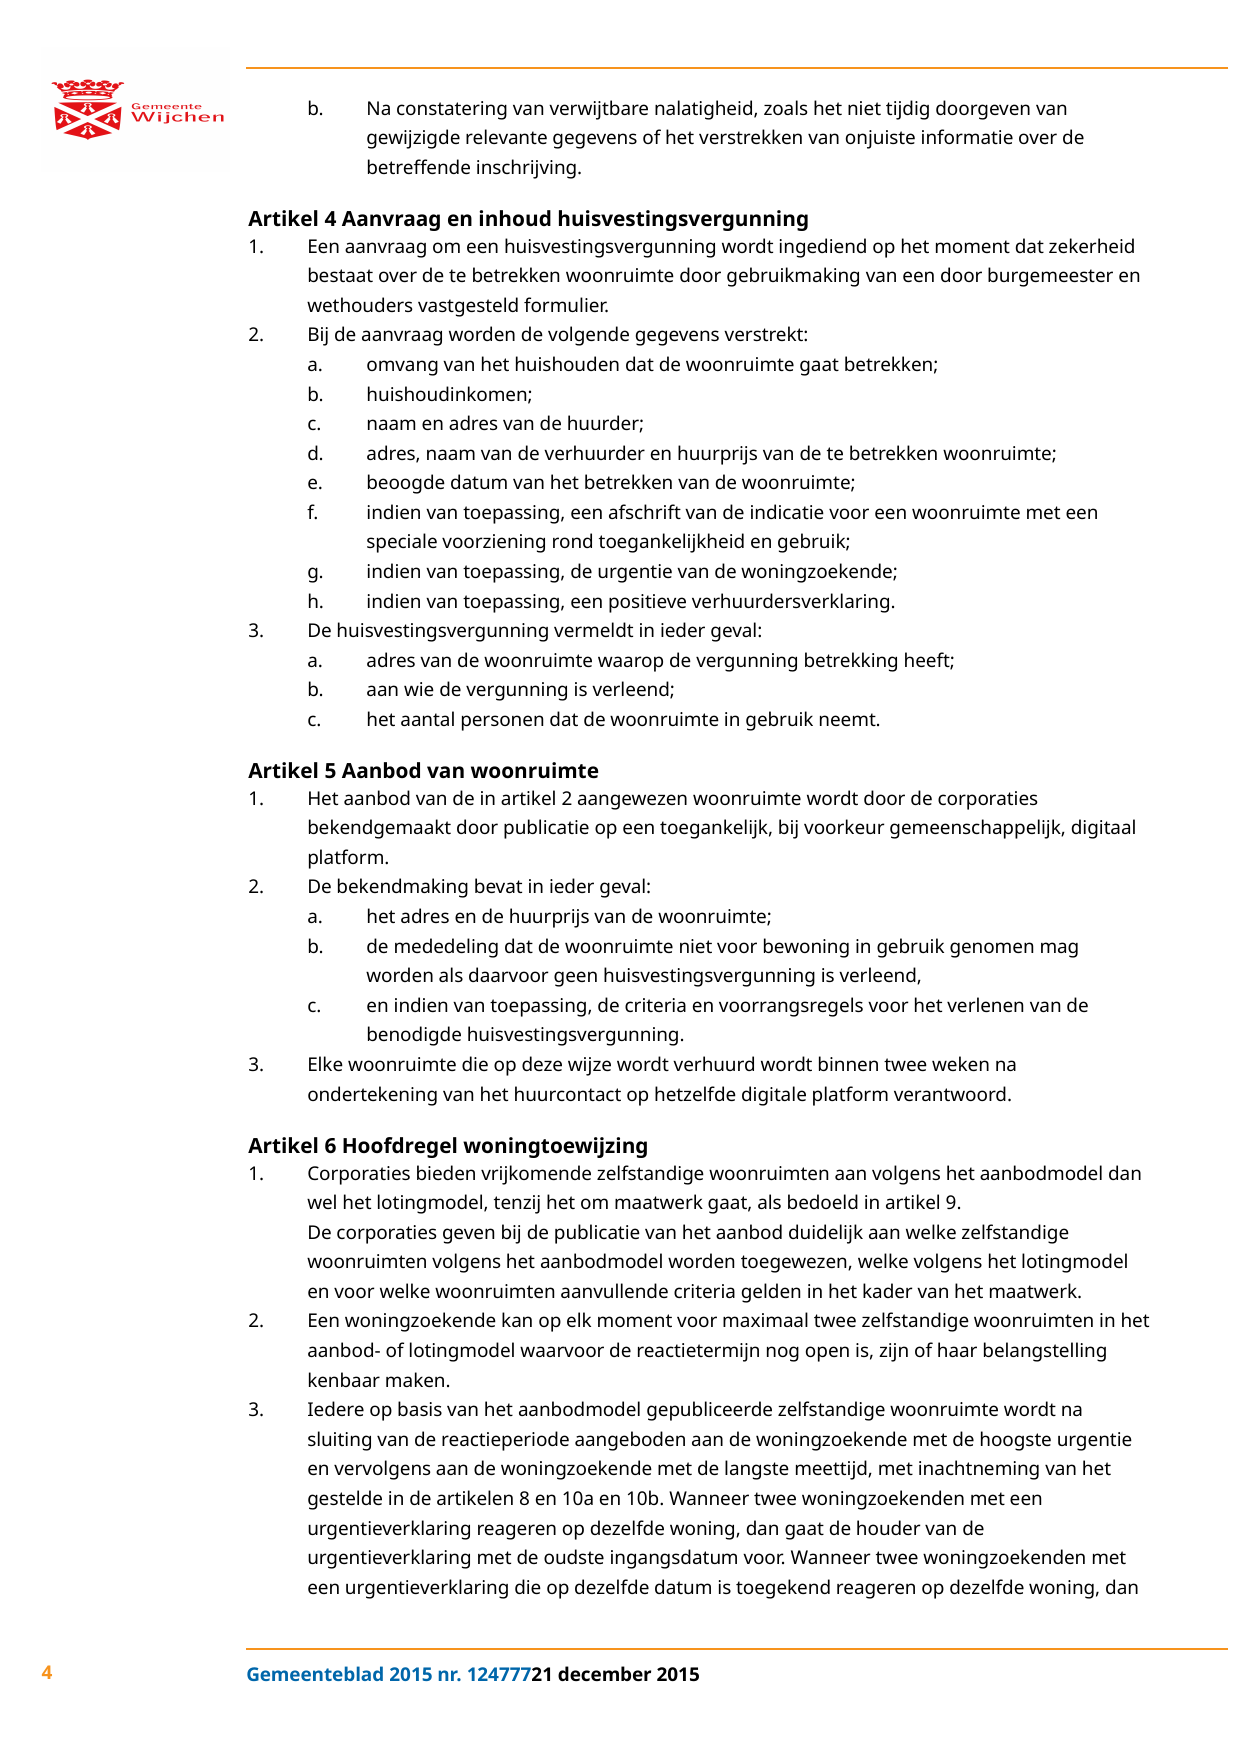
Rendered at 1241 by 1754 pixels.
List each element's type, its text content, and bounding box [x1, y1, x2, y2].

text Artikel 6 Hoofdregel woningtoewijzing [248, 1131, 1152, 1160]
list De corporaties geven bij de publicatie van het aanbod duidelijk aan welke zelfstandige woonruimten volgens het aanbodmodel worden toegewezen, welke volgens het lotingmodel en voor welke woonruimten aanvullende criteria gelden in het kader van het maatwerk. [248, 1219, 1152, 1304]
list en indien van toepassing, de criteria en voorrangsregels voor het verlenen van de benodigde huisvestingsvergunning. [307, 992, 1152, 1047]
list aan wie de vergunning is verleend; [307, 677, 1152, 702]
list adres, naam van de verhuurder en huurprijs van de te betrekken woonruimte; [307, 440, 1152, 466]
list adres van de woonruimte waarop de vergunning betrekking heeft; [307, 647, 1152, 673]
list het aantal personen dat de woonruimte in gebruik neemt. [307, 706, 1152, 732]
list Bij de aanvraag worden de volgende gegevens verstrekt: [248, 322, 1152, 347]
list omvang van het huishouden dat de woonruimte gaat betrekken; [307, 351, 1152, 377]
picture [41, 47, 231, 172]
list Het aanbod van de in artikel 2 aangewezen woonruimte wordt door de corporaties bekendgemaakt door publicatie op een toegankelijk, bij voorkeur gemeenschappelijk, digitaal platform. [248, 785, 1152, 870]
list Corporaties bieden vrijkomende zelfstandige woonruimten aan volgens het aanbodmodel dan wel het lotingmodel, tenzij het om maatwerk gaat, als bedoeld in artikel 9. [248, 1160, 1152, 1215]
list indien van toepassing, een afschrift van de indicatie voor een woonruimte met een speciale voorziening rond toegankelijkheid en gebruik; [307, 499, 1152, 554]
list naam en adres van de huurder; [307, 410, 1152, 436]
list indien van toepassing, de urgentie van de woningzoekende; [307, 558, 1152, 584]
list de mededeling dat de woonruimte niet voor bewoning in gebruik genomen mag worden als daarvoor geen huisvestingsvergunning is verleend, [307, 933, 1152, 988]
text Artikel 5 Aanbod van woonruimte [248, 757, 1152, 785]
list Iedere op basis van het aanbodmodel gepubliceerde zelfstandige woonruimte wordt na sluiting van de reactieperiode aangeboden aan de woningzoekende met de hoogste urgentie en vervolgens aan de woningzoekende met de langste meettijd, met inachtneming van het gestelde in de artikelen 8 en 10a en 10b. Wanneer twee woningzoekenden met een urgentieverklaring reageren op dezelfde woning, dan gaat de houder van de urgentieverklaring met de oudste ingangsdatum voor. Wanneer twee woningzoekenden met een urgentieverklaring die op dezelfde datum is toegekend reageren op dezelfde woning, dan [248, 1396, 1152, 1599]
list Na constatering van verwijtbare nalatigheid, zoals het niet tijdig doorgeven van gewijzigde relevante gegevens of het verstrekken van onjuiste informatie over de betreffende inschrijving. [307, 95, 1152, 180]
list het adres en de huurprijs van de woonruimte; [307, 903, 1152, 929]
list beoogde datum van het betrekken van de woonruimte; [307, 469, 1152, 495]
list De huisvestingsvergunning vermeldt in ieder geval: [248, 617, 1152, 643]
text Artikel 4 Aanvraag en inhoud huisvestingsvergunning [248, 204, 1152, 233]
list indien van toepassing, een positieve verhuurdersverklaring. [307, 588, 1152, 613]
list De bekendmaking bevat in ieder geval: [248, 874, 1152, 899]
list Een aanvraag om een huisvestingsvergunning wordt ingediend op het moment dat zekerheid bestaat over de te betrekken woonruimte door gebruikmaking van een door burgemeester en wethouders vastgesteld formulier. [248, 233, 1152, 318]
list huishoudinkomen; [307, 381, 1152, 406]
list Een woningzoekende kan op elk moment voor maximaal twee zelfstandige woonruimten in het aanbod- of lotingmodel waarvoor de reactietermijn nog open is, zijn of haar belangstelling kenbaar maken. [248, 1308, 1152, 1392]
list Elke woonruimte die op deze wijze wordt verhuurd wordt binnen twee weken na ondertekening van het huurcontact op hetzelfde digitale platform verantwoord. [248, 1051, 1152, 1107]
